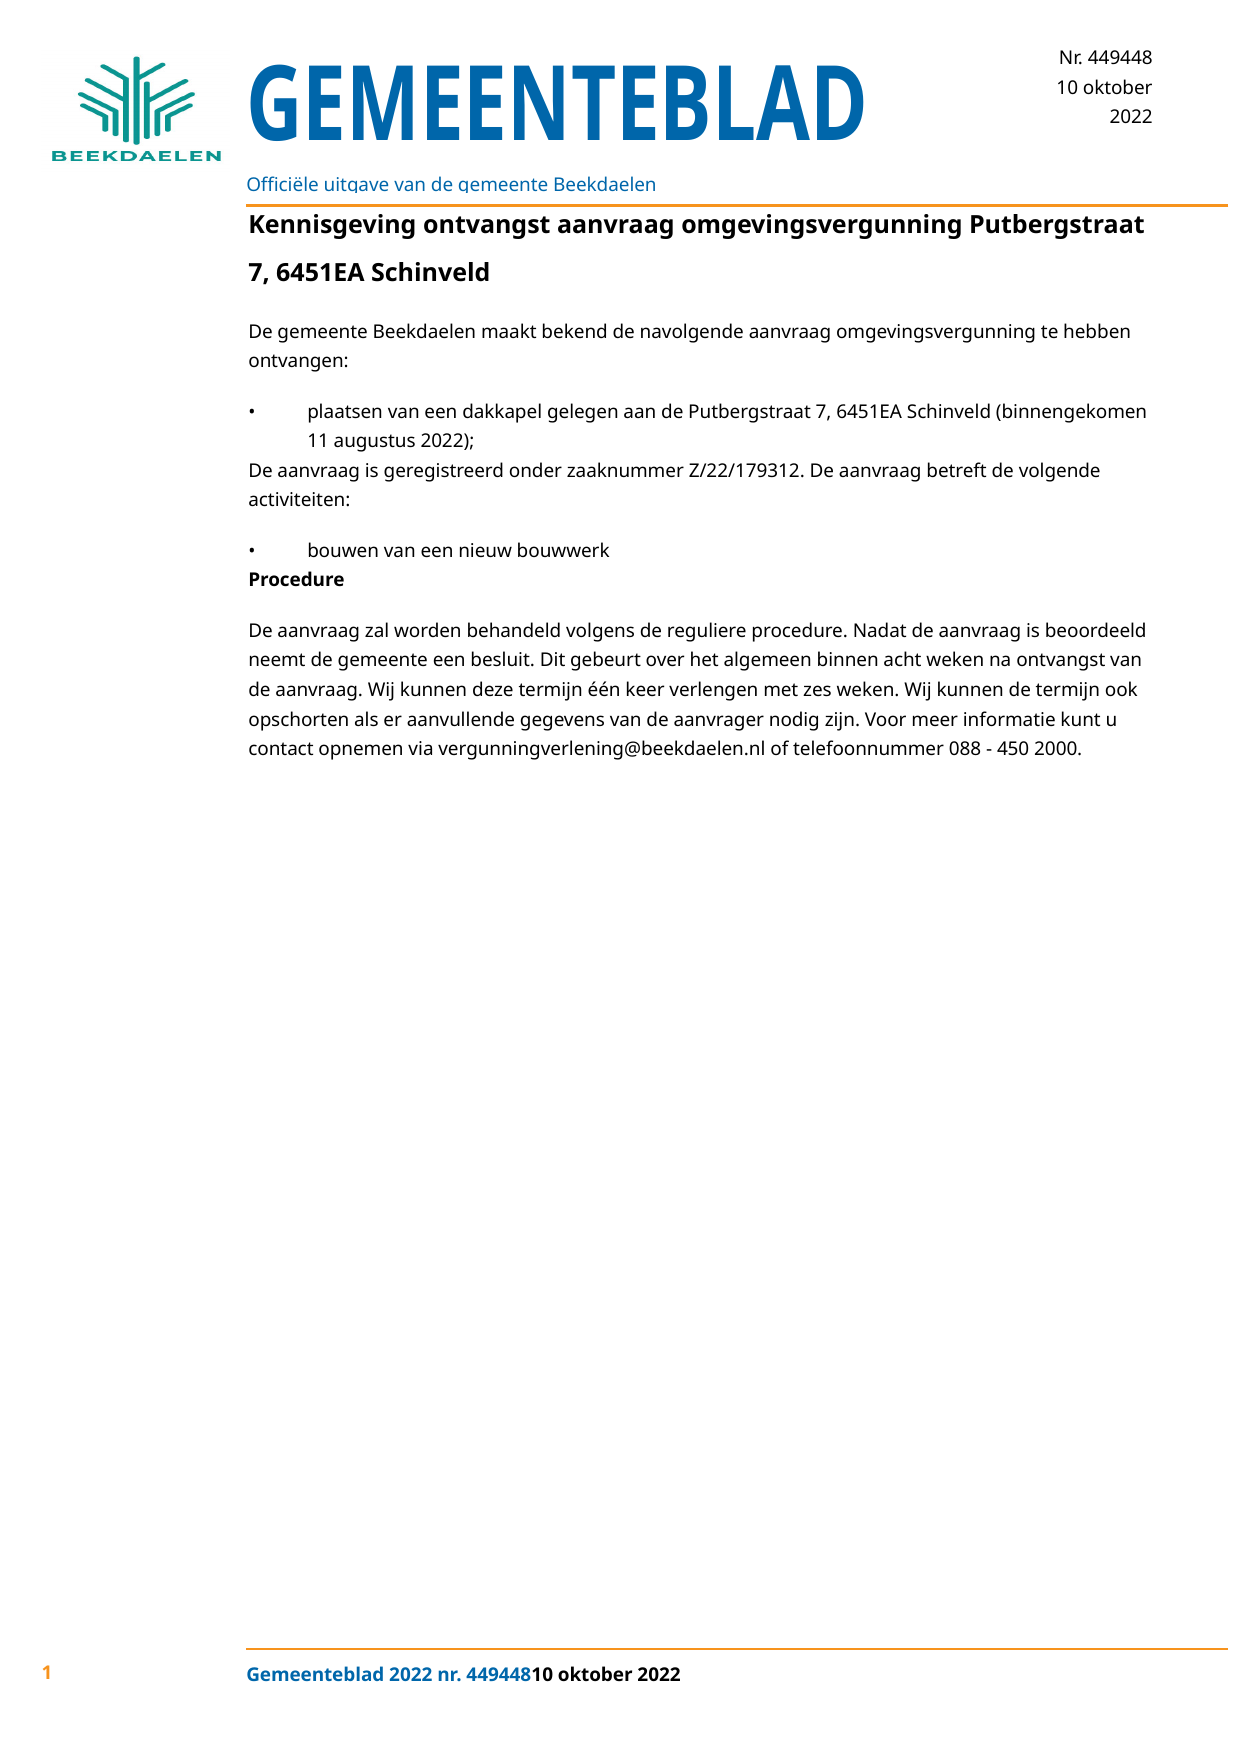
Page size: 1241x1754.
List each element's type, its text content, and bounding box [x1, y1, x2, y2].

text De gemeente Beekdaelen maakt bekend de navolgende aanvraag omgevingsvergunning te hebben ontvangen: [248, 318, 1152, 373]
text Kennisgeving ontvangst aanvraag omgevingsvergunning Putbergstraat 7, 6451EA Schinveld [248, 207, 1152, 288]
picture [41, 47, 231, 172]
list plaatsen van een dakkapel gelegen aan de Putbergstraat 7, 6451EA Schinveld (binnengekomen 11 augustus 2022); [248, 398, 1152, 453]
text Procedure [248, 567, 1152, 592]
text De aanvraag zal worden behandeld volgens de reguliere procedure. Nadat de aanvraag is beoordeeld neemt de gemeente een besluit. Dit gebeurt over het algemeen binnen acht weken na ontvangst van de aanvraag. Wij kunnen deze termijn één keer verlengen met zes weken. Wij kunnen de termijn ook opschorten als er aanvullende gegevens van de aanvrager nodig zijn. Voor meer informatie kunt u contact opnemen via vergunningverlening@beekdaelen.nl of telefoonnummer 088 - 450 2000. [248, 617, 1152, 761]
text De aanvraag is geregistreerd onder zaaknummer Z/22/179312. De aanvraag betreft de volgende activiteiten: [248, 457, 1152, 512]
list bouwen van een nieuw bouwwerk [248, 537, 1152, 563]
